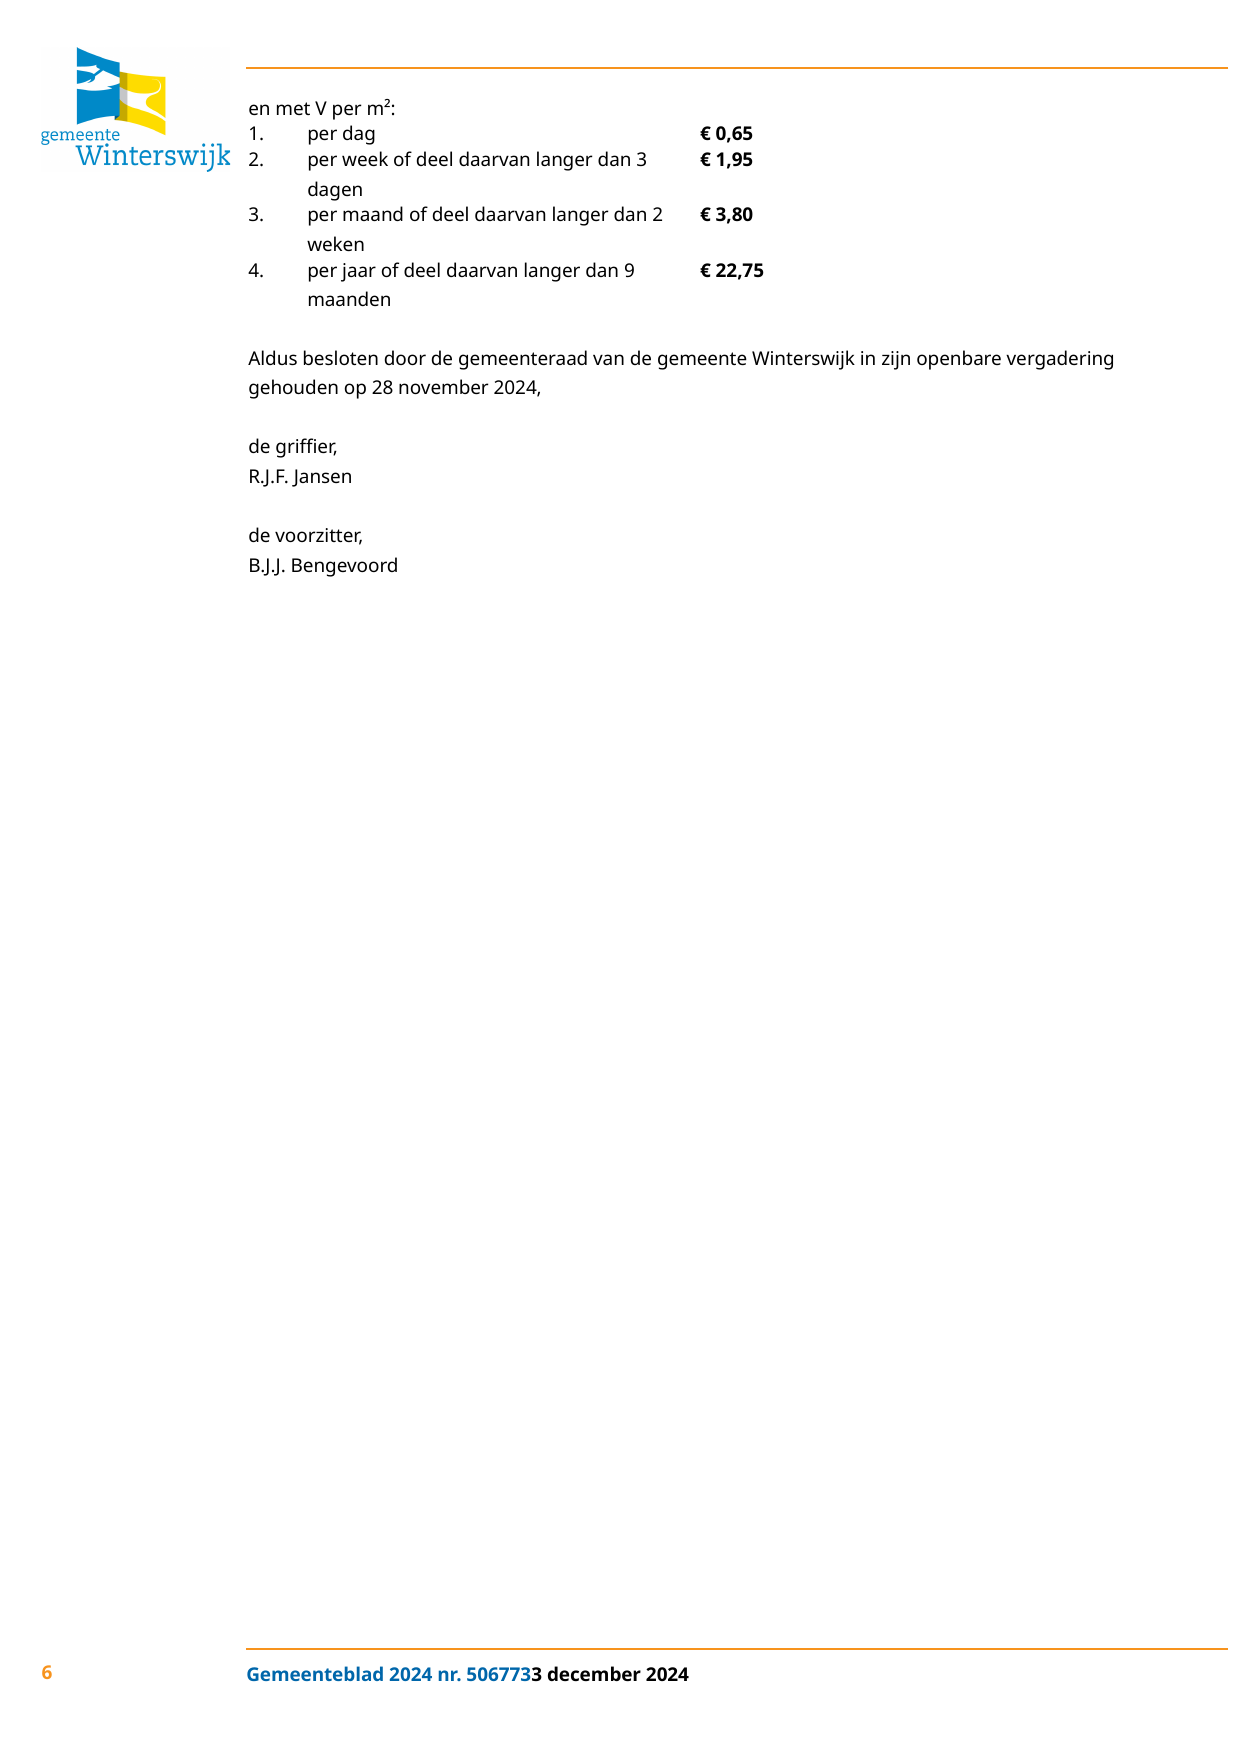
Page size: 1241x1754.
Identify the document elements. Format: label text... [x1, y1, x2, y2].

table_header [700, 95, 1152, 121]
table_cell per week of deel daarvan langer dan 3 dagen [248, 146, 700, 202]
text Aldus besloten door de gemeenteraad van de gemeente Winterswijk in zijn openbare vergadering gehouden op 28 november 2024, [248, 345, 1152, 400]
table_cell € 22,75 [700, 257, 1152, 312]
table_cell € 3,80 [700, 202, 1152, 257]
table_cell per jaar of deel daarvan langer dan 9 maanden [248, 257, 700, 312]
text de voorzitter, [248, 522, 1152, 548]
table_cell per dag [248, 121, 700, 146]
text B.J.J. Bengevoord [248, 552, 1152, 578]
table_cell € 1,95 [700, 146, 1152, 202]
text R.J.F. Jansen [248, 463, 1152, 489]
picture [225, 153, 231, 162]
table_cell € 0,65 [700, 121, 1152, 146]
picture [41, 47, 231, 172]
text de griffier, [248, 434, 1152, 459]
table_cell per maand of deel daarvan langer dan 2 weken [248, 202, 700, 257]
table_header en met V per m²: [248, 95, 700, 121]
